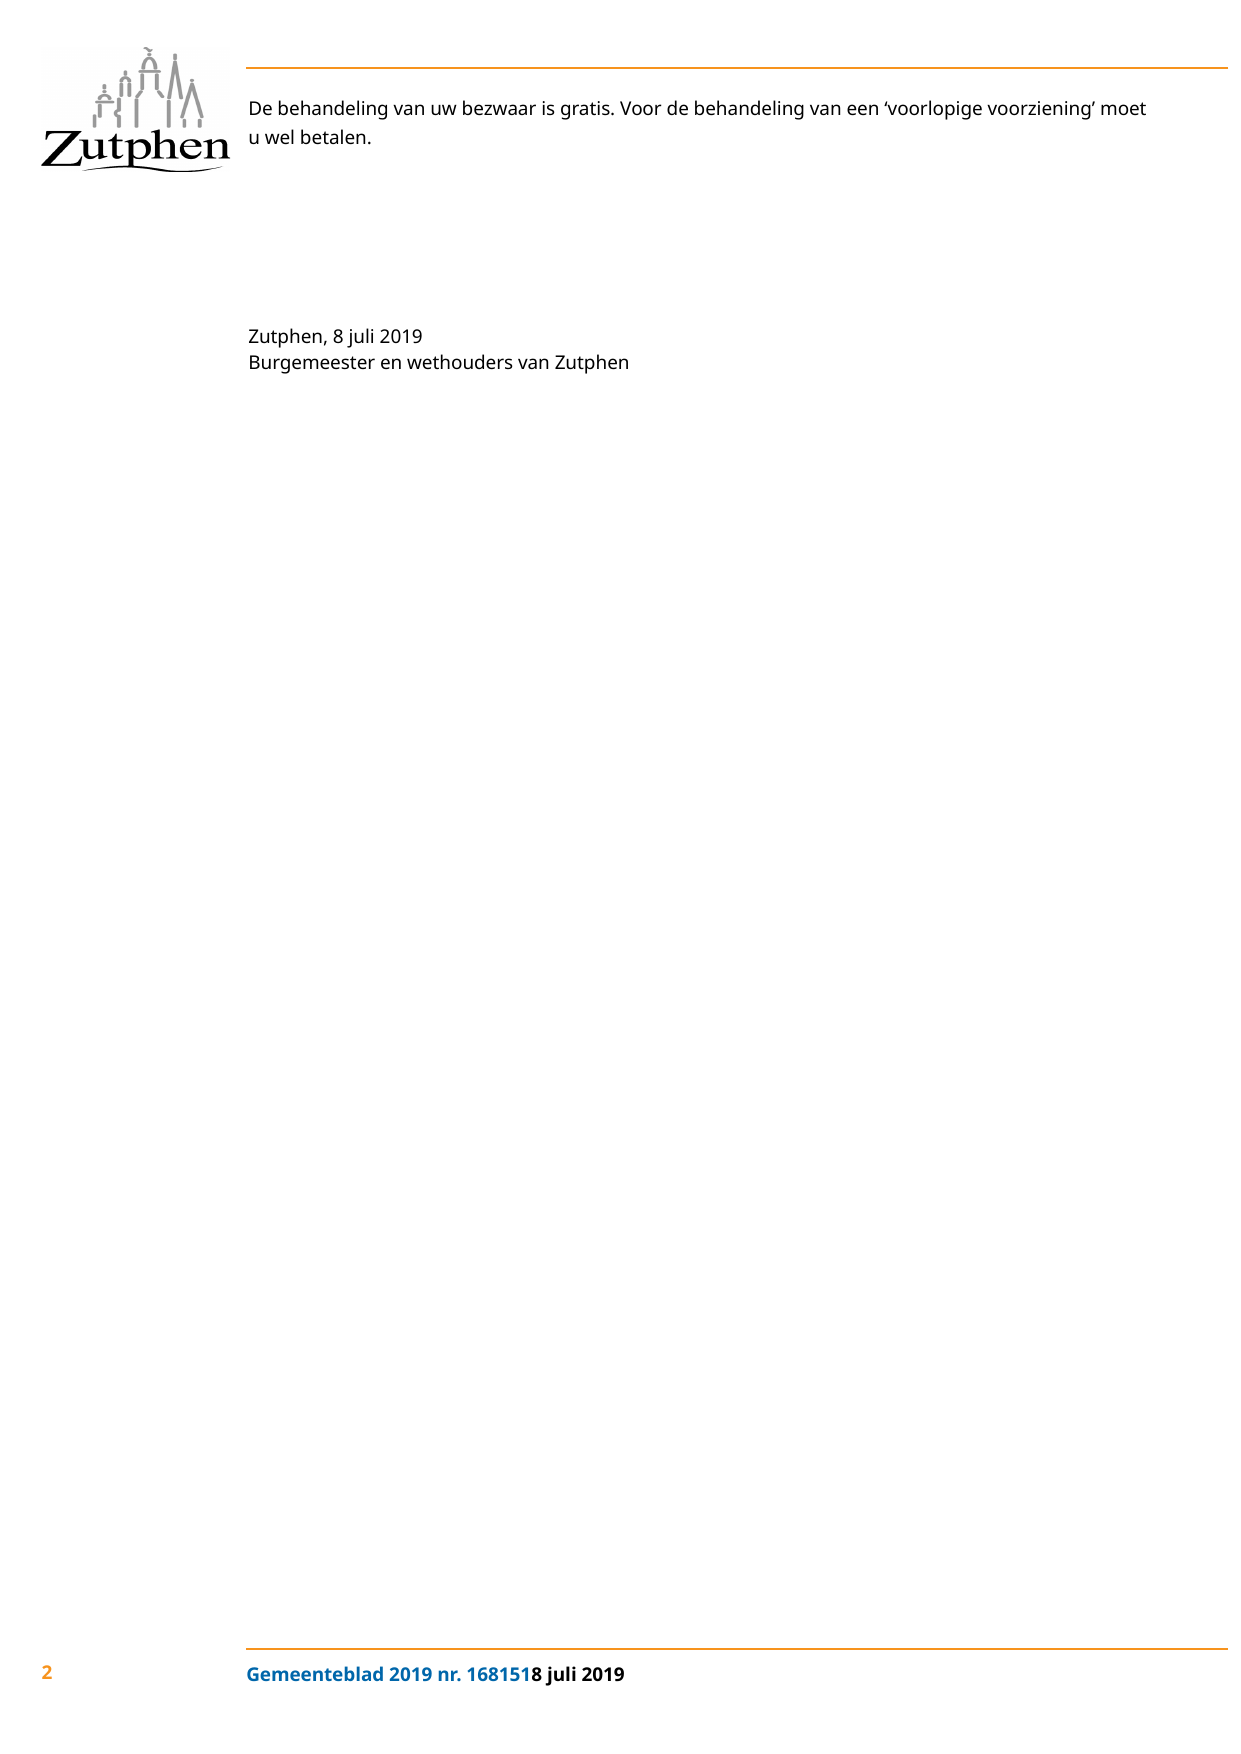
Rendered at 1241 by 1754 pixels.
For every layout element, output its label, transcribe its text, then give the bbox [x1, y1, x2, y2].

text Burgemeester en wethouders van Zutphen [248, 349, 1152, 375]
text De behandeling van uw bezwaar is gratis. Voor de behandeling van een ‘voorlopige voorziening’ moet u wel betalen. [248, 95, 1152, 150]
text Zutphen, 8 juli 2019 [248, 323, 1152, 349]
picture [41, 47, 231, 172]
